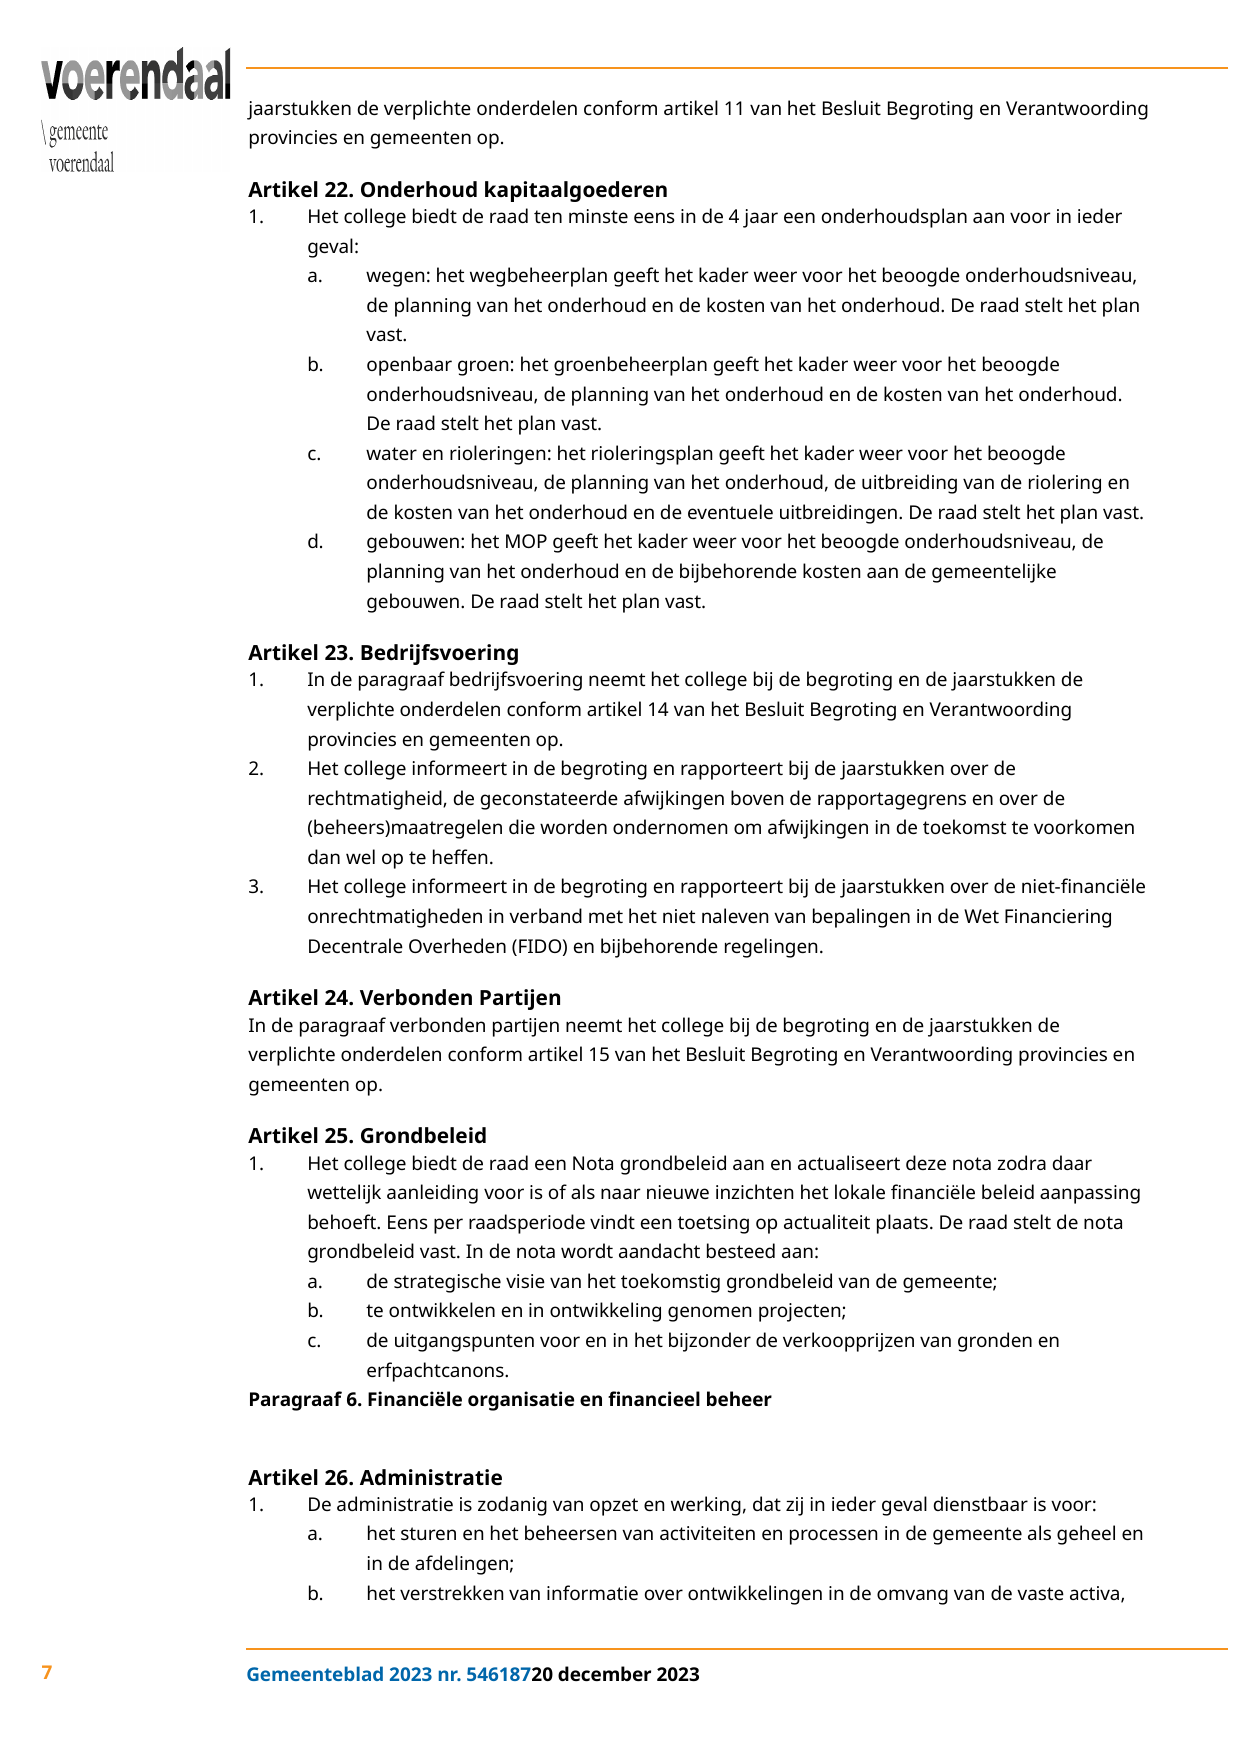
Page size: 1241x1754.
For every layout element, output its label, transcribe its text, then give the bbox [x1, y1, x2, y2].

text Artikel 23. Bedrijfsvoering [248, 638, 1152, 667]
list Het college informeert in de begroting en rapporteert bij de jaarstukken over de niet-financiële onrechtmatigheden in verband met het niet naleven van bepalingen in de Wet Financiering Decentrale Overheden (FIDO) en bijbehorende regelingen. [248, 874, 1152, 959]
picture [41, 47, 231, 172]
text Artikel 22. Onderhoud kapitaalgoederen [248, 175, 1152, 203]
list water en rioleringen: het rioleringsplan geeft het kader weer voor het beoogde onderhoudsniveau, de planning van het onderhoud, de uitbreiding van de riolering en de kosten van het onderhoud en de eventuele uitbreidingen. De raad stelt het plan vast. [307, 440, 1152, 525]
list gebouwen: het MOP geeft het kader weer voor het beoogde onderhoudsniveau, de planning van het onderhoud en de bijbehorende kosten aan de gemeentelijke gebouwen. De raad stelt het plan vast. [307, 529, 1152, 613]
text Artikel 25. Grondbeleid [248, 1121, 1152, 1150]
list de uitgangspunten voor en in het bijzonder de verkoopprijzen van gronden en erfpachtcanons. [307, 1327, 1152, 1383]
text jaarstukken de verplichte onderdelen conform artikel 11 van het Besluit Begroting en Verantwoording provincies en gemeenten op. [248, 95, 1152, 150]
list te ontwikkelen en in ontwikkeling genomen projecten; [307, 1298, 1152, 1323]
list het verstrekken van informatie over ontwikkelingen in de omvang van de vaste activa, [307, 1580, 1152, 1606]
list Het college biedt de raad ten minste eens in de 4 jaar een onderhoudsplan aan voor in ieder geval: [248, 203, 1152, 258]
list wegen: het wegbeheerplan geeft het kader weer voor het beoogde onderhoudsniveau, de planning van het onderhoud en de kosten van het onderhoud. De raad stelt het plan vast. [307, 262, 1152, 347]
list De administratie is zodanig van opzet en werking, dat zij in ieder geval dienstbaar is voor: [248, 1491, 1152, 1517]
list In de paragraaf bedrijfsvoering neemt het college bij de begroting en de jaarstukken de verplichte onderdelen conform artikel 14 van het Besluit Begroting en Verantwoording provincies en gemeenten op. [248, 667, 1152, 752]
list de strategische visie van het toekomstig grondbeleid van de gemeente; [307, 1268, 1152, 1294]
list het sturen en het beheersen van activiteiten en processen in de gemeente als geheel en in de afdelingen; [307, 1521, 1152, 1576]
list openbaar groen: het groenbeheerplan geeft het kader weer voor het beoogde onderhoudsniveau, de planning van het onderhoud en de kosten van het onderhoud. De raad stelt het plan vast. [307, 351, 1152, 436]
text In de paragraaf verbonden partijen neemt het college bij de begroting en de jaarstukken de verplichte onderdelen conform artikel 15 van het Besluit Begroting en Verantwoording provincies en gemeenten op. [248, 1012, 1152, 1097]
list Het college biedt de raad een Nota grondbeleid aan en actualiseert deze nota zodra daar wettelijk aanleiding voor is of als naar nieuwe inzichten het lokale financiële beleid aanpassing behoeft. Eens per raadsperiode vindt een toetsing op actualiteit plaats. De raad stelt de nota grondbeleid vast. In de nota wordt aandacht besteed aan: [248, 1150, 1152, 1264]
text Artikel 26. Administratie [248, 1463, 1152, 1491]
list Het college informeert in de begroting en rapporteert bij de jaarstukken over de rechtmatigheid, de geconstateerde afwijkingen boven de rapportagegrens en over de (beheers)maatregelen die worden ondernomen om afwijkingen in de toekomst te voorkomen dan wel op te heffen. [248, 755, 1152, 870]
text Artikel 24. Verbonden Partijen [248, 983, 1152, 1012]
text Paragraaf 6. Financiële organisatie en financieel beheer [248, 1386, 1152, 1412]
